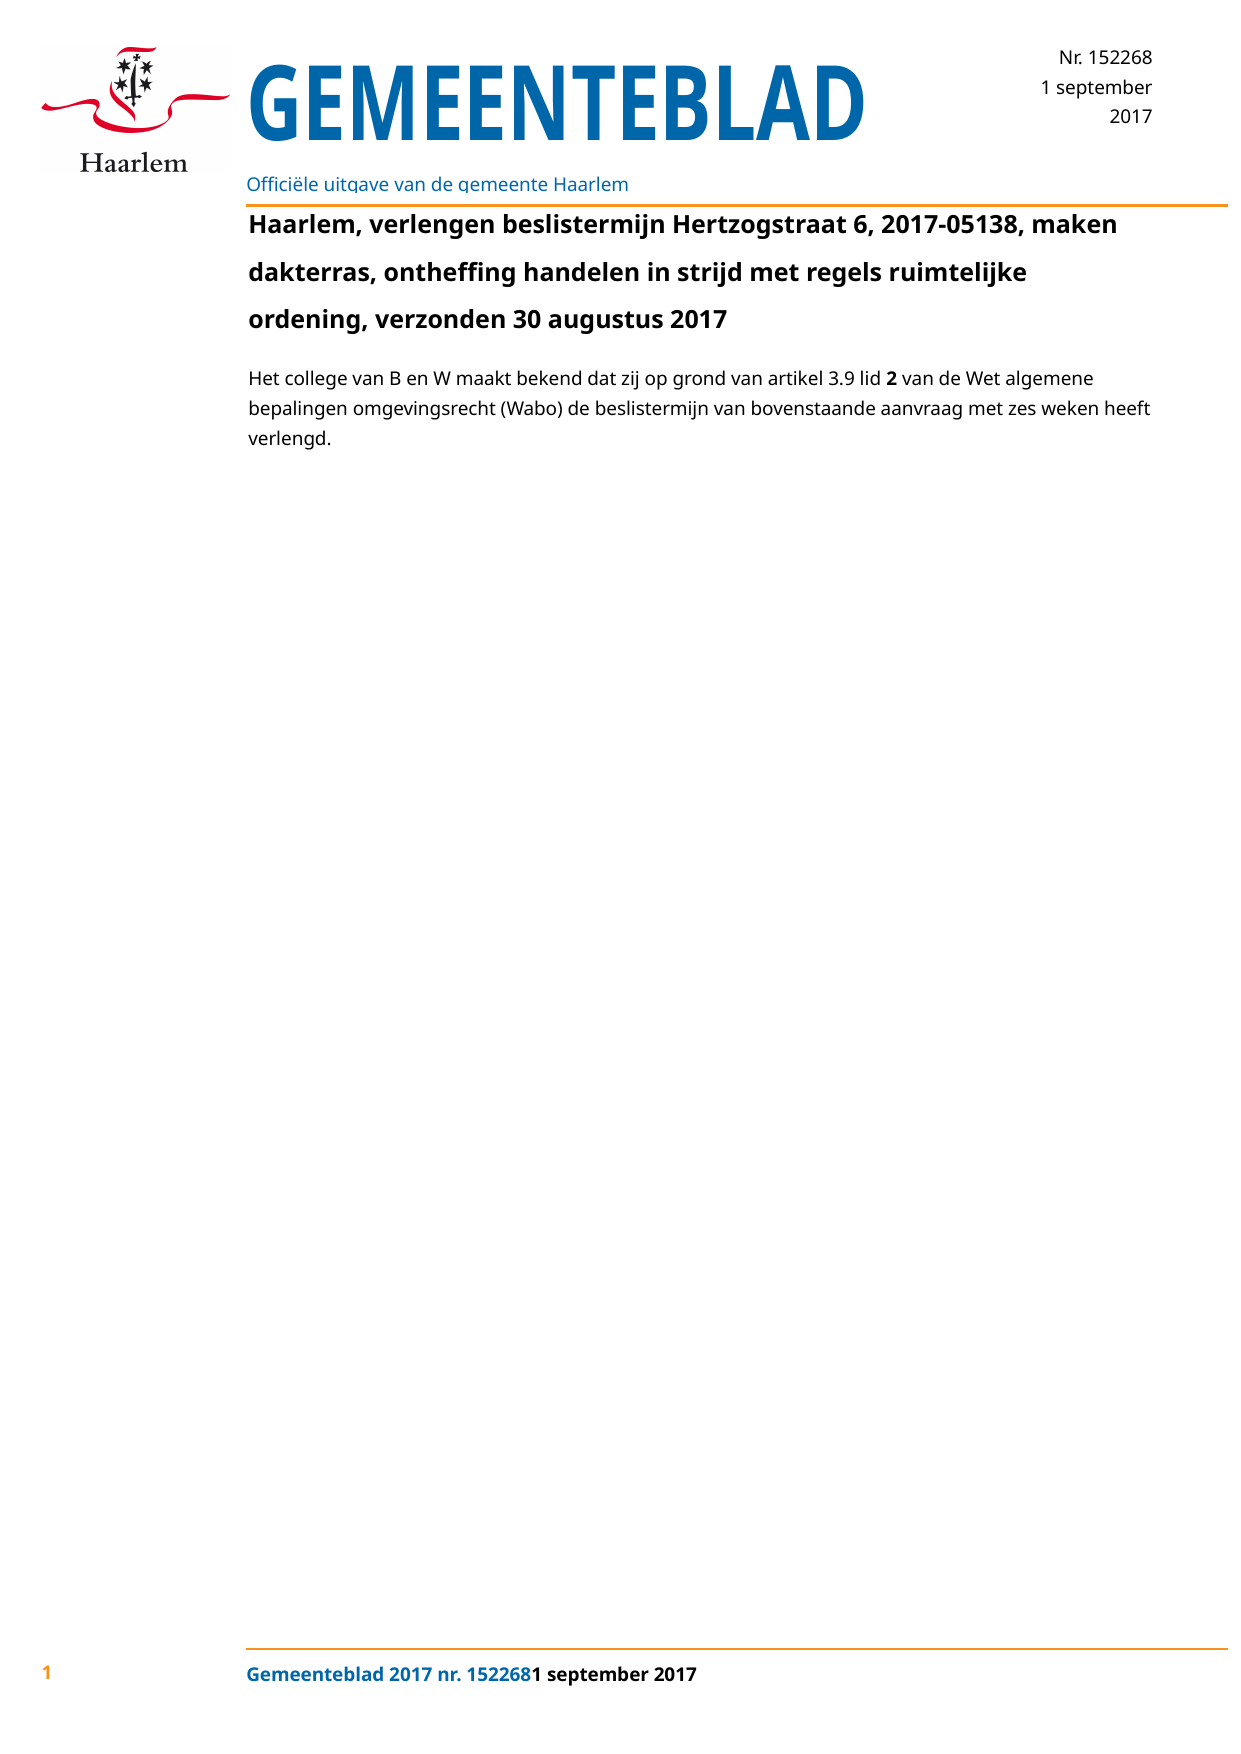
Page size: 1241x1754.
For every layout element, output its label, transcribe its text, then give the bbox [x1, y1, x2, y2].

picture [41, 47, 231, 172]
text Haarlem, verlengen beslistermijn Hertzogstraat 6, 2017-05138, maken dakterras, ontheffing handelen in strijd met regels ruimtelijke ordening, verzonden 30 augustus 2017 [248, 207, 1152, 336]
text Het college van B en W maakt bekend dat zij op grond van artikel 3.9 lid 2 van de Wet algemene bepalingen omgevingsrecht (Wabo) de beslistermijn van bovenstaande aanvraag met zes weken heeft verlengd. [248, 366, 1152, 450]
